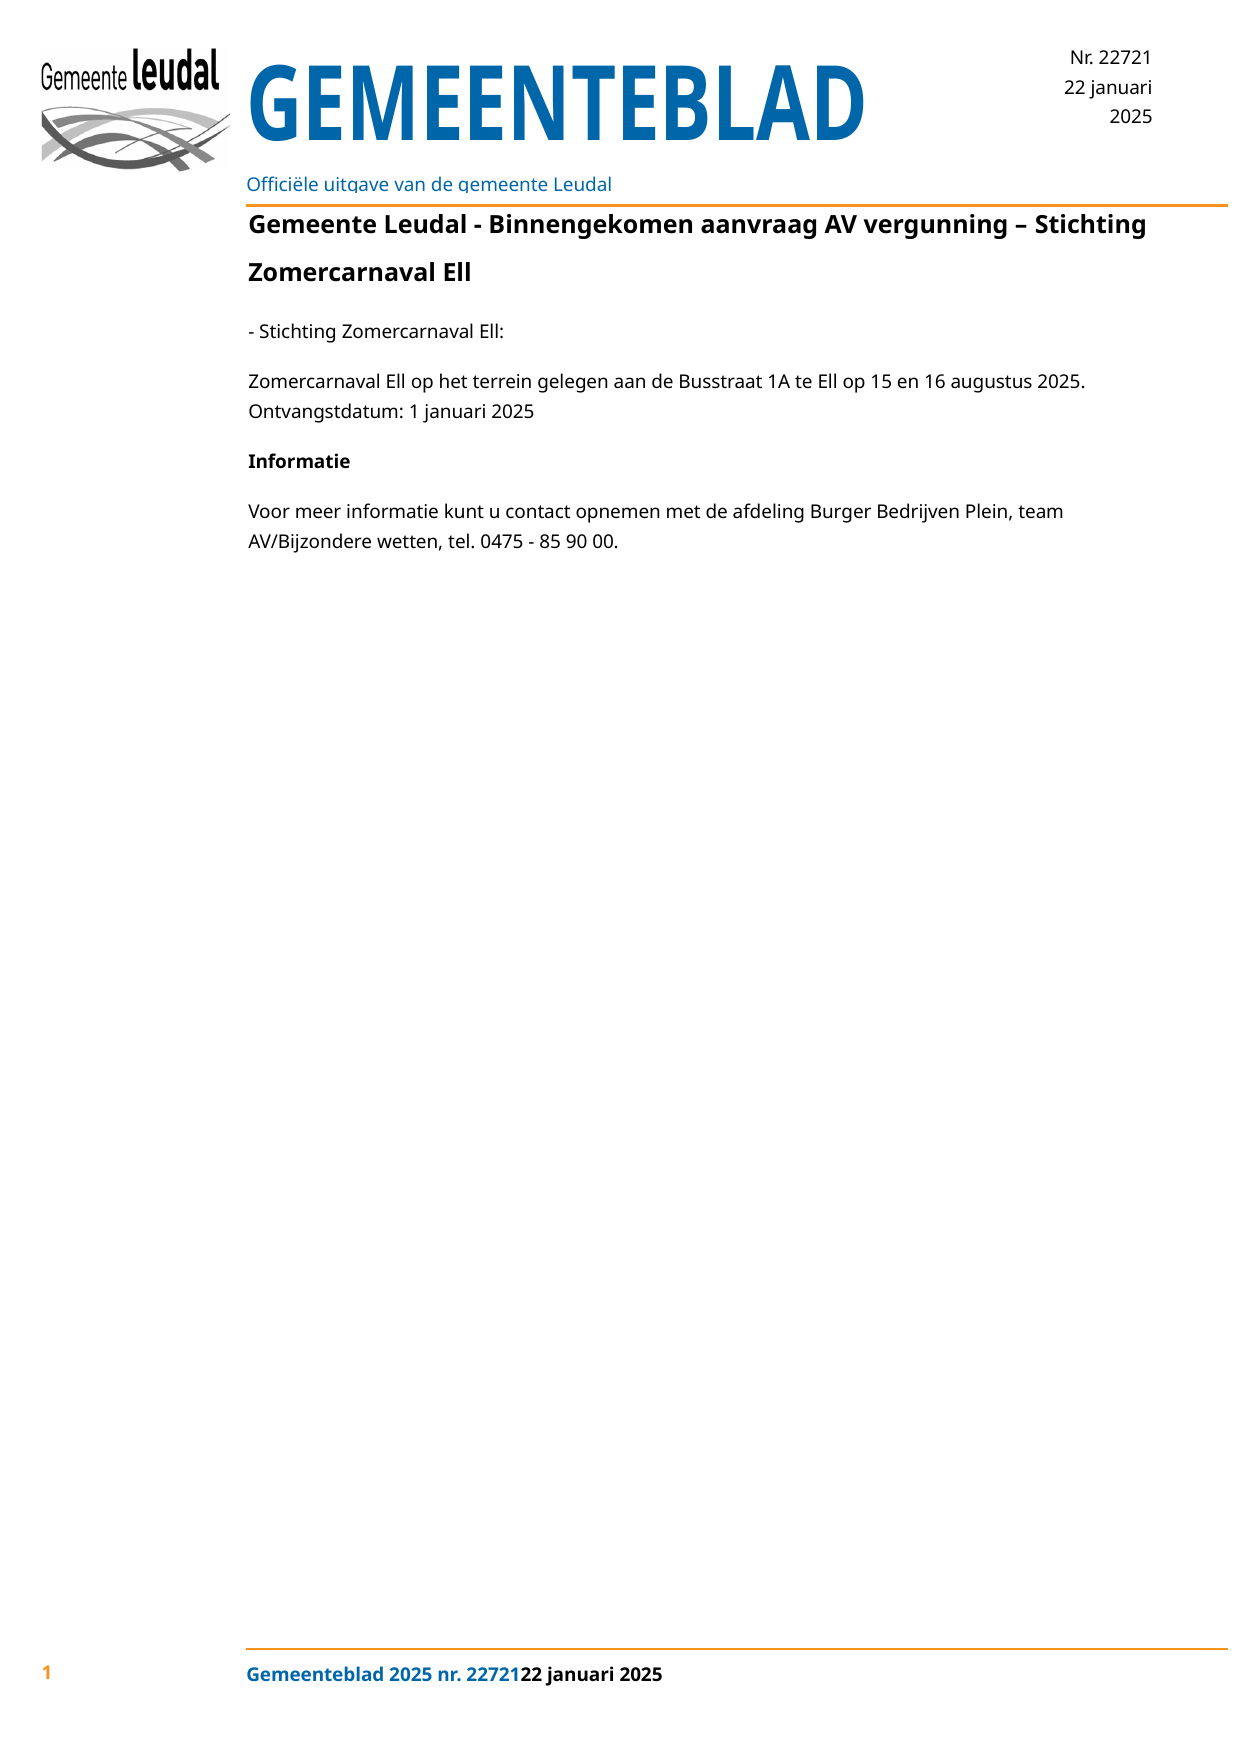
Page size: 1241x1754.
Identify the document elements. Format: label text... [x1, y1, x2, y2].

picture [41, 47, 231, 172]
text Voor meer informatie kunt u contact opnemen met de afdeling Burger Bedrijven Plein, team AV/Bijzondere wetten, tel. 0475 - 85 90 00. [248, 499, 1152, 554]
text Zomercarnaval Ell op het terrein gelegen aan de Busstraat 1A te Ell op 15 en 16 augustus 2025. Ontvangstdatum: 1 januari 2025 [248, 368, 1152, 424]
text Informatie [248, 448, 1152, 474]
text - Stichting Zomercarnaval Ell: [248, 318, 1152, 344]
text Gemeente Leudal - Binnengekomen aanvraag AV vergunning – Stichting Zomercarnaval Ell [248, 207, 1152, 288]
